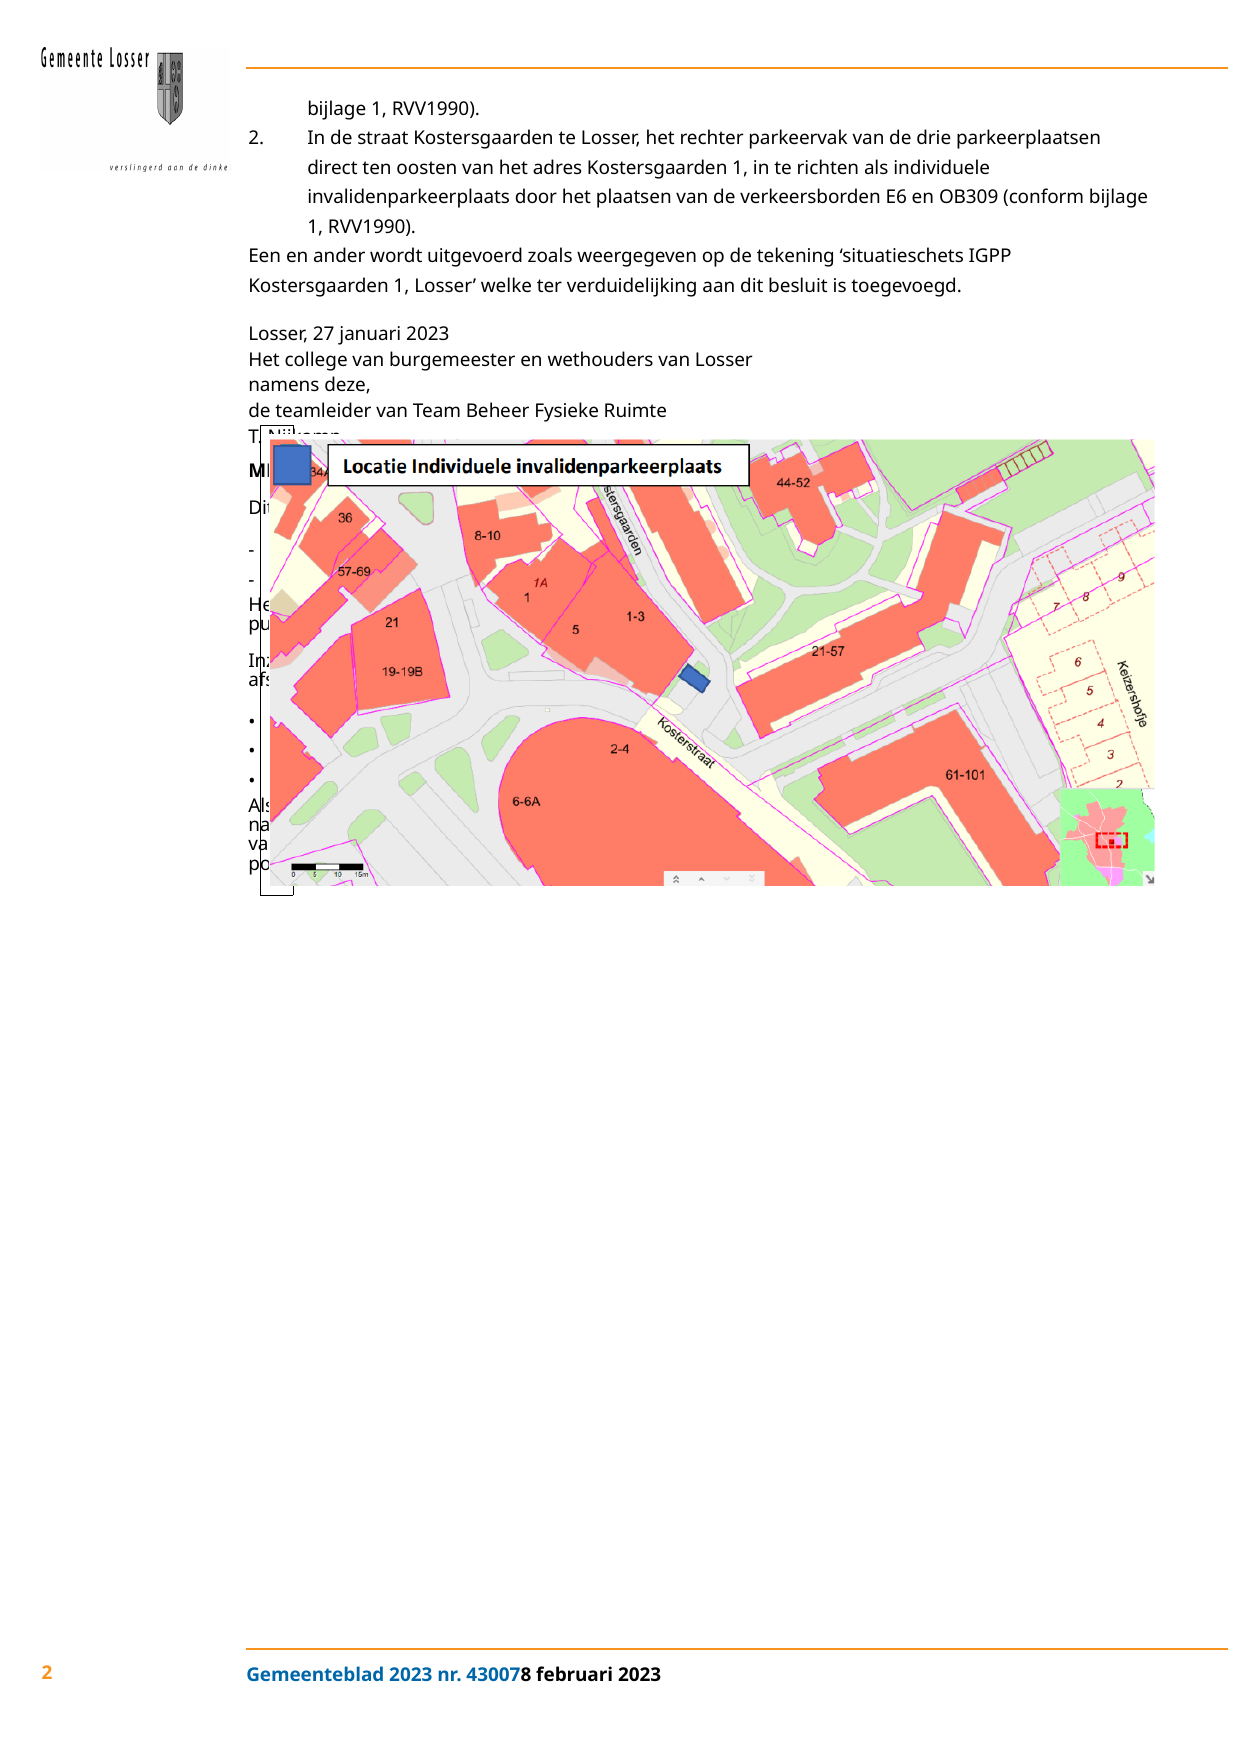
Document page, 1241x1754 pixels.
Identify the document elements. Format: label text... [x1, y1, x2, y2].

text T. Nijkamp [248, 423, 1152, 449]
picture [268, 434, 1155, 886]
list In de straat Kostersgaarden te Losser, het rechter parkeervak van de drie parkeerplaatsen direct ten oosten van het adres Kostersgaarden 1, in te richten als individuele invalidenparkeerplaats door het plaatsen van de verkeersborden E6 en OB309 (conform bijlage 1, RVV1990). [248, 124, 1152, 239]
list bijlage 1, RVV1990). [248, 95, 1152, 121]
picture [41, 47, 231, 172]
text Losser, 27 januari 2023 [248, 320, 1152, 346]
text namens deze, [248, 372, 1152, 397]
text Het college van burgemeester en wethouders van Losser [248, 346, 1152, 372]
text de teamleider van Team Beheer Fysieke Ruimte [248, 397, 1152, 423]
text Een en ander wordt uitgevoerd zoals weergegeven op de tekening ‘situatieschets IGPP Kostersgaarden 1, Losser’ welke ter verduidelijking aan dit besluit is toegevoegd. [248, 243, 1152, 298]
